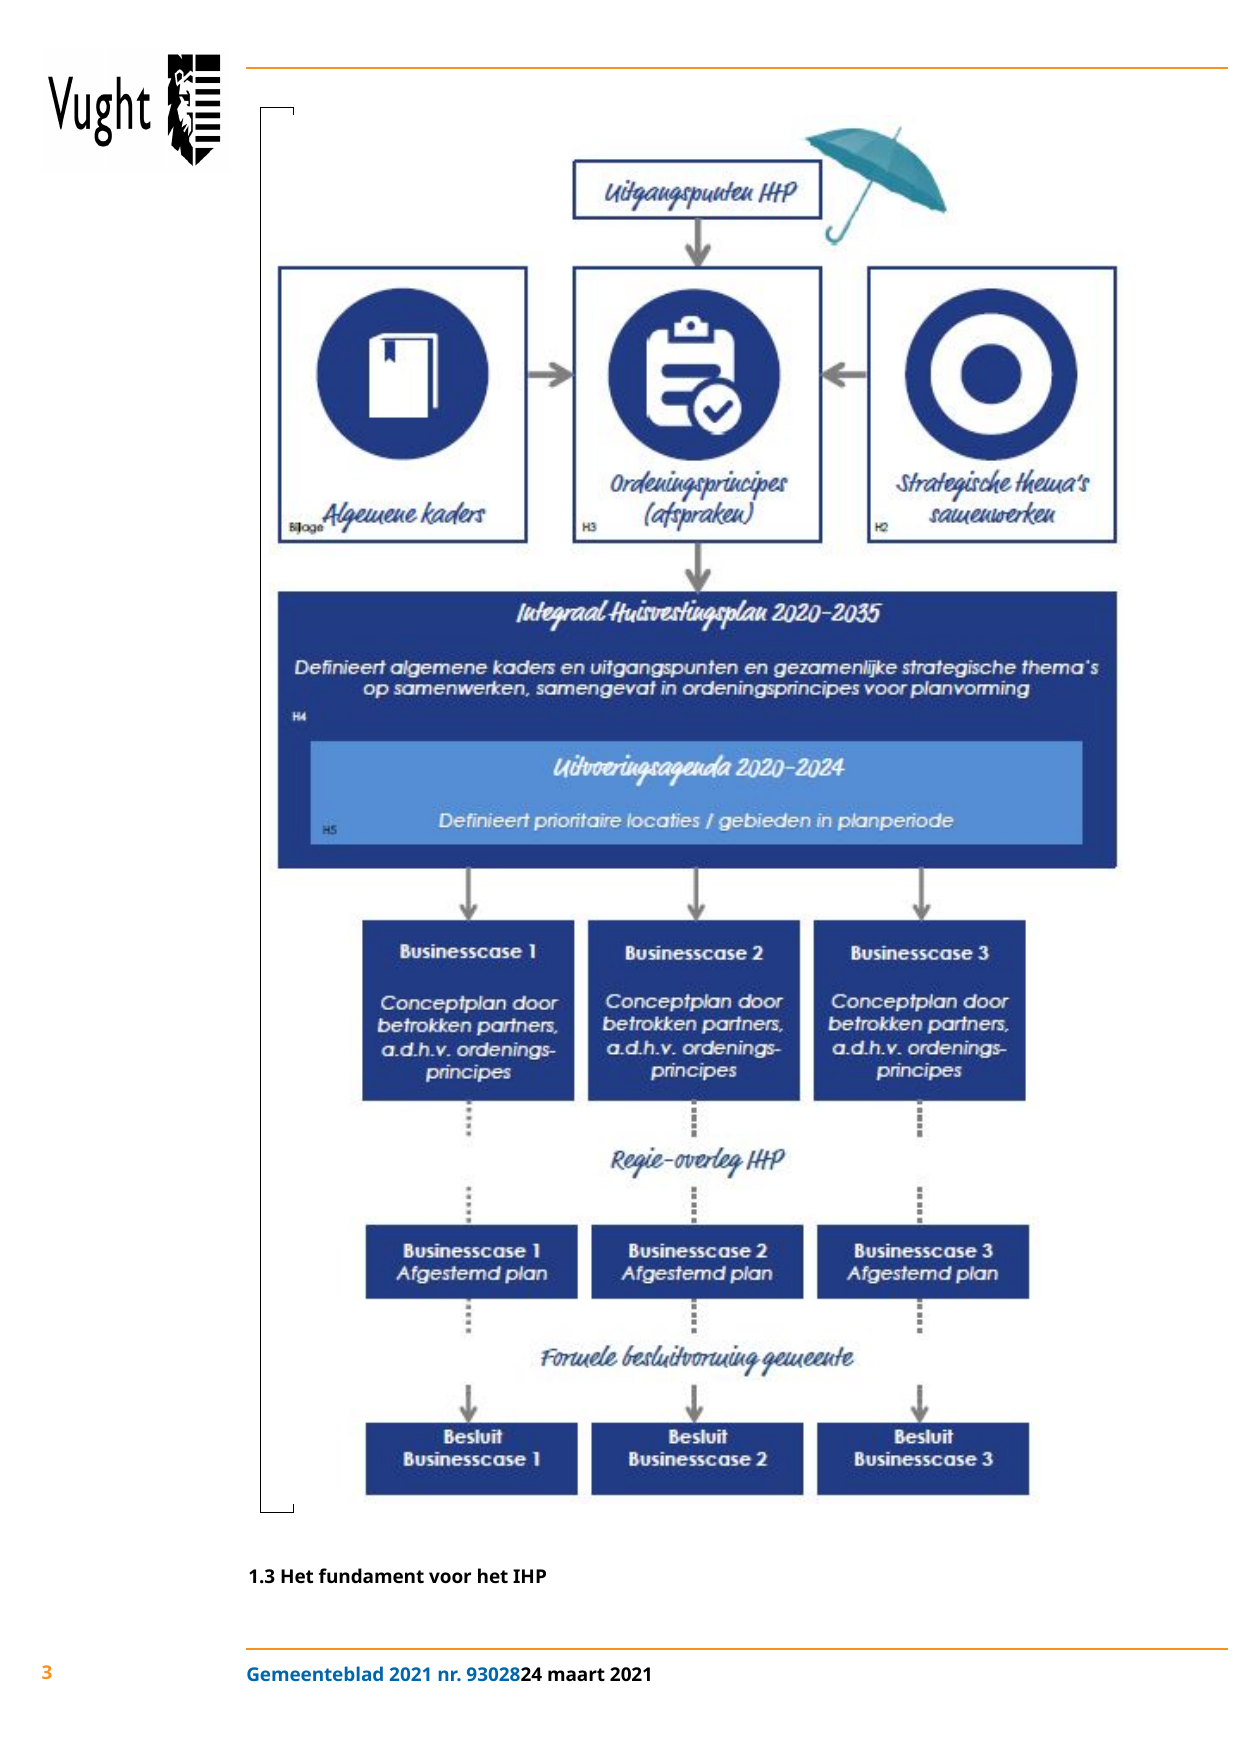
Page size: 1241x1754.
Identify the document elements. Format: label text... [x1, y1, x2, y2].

picture [41, 47, 231, 172]
picture [268, 115, 1138, 1504]
text 1.3 Het fundament voor het IHP [248, 1563, 1152, 1589]
